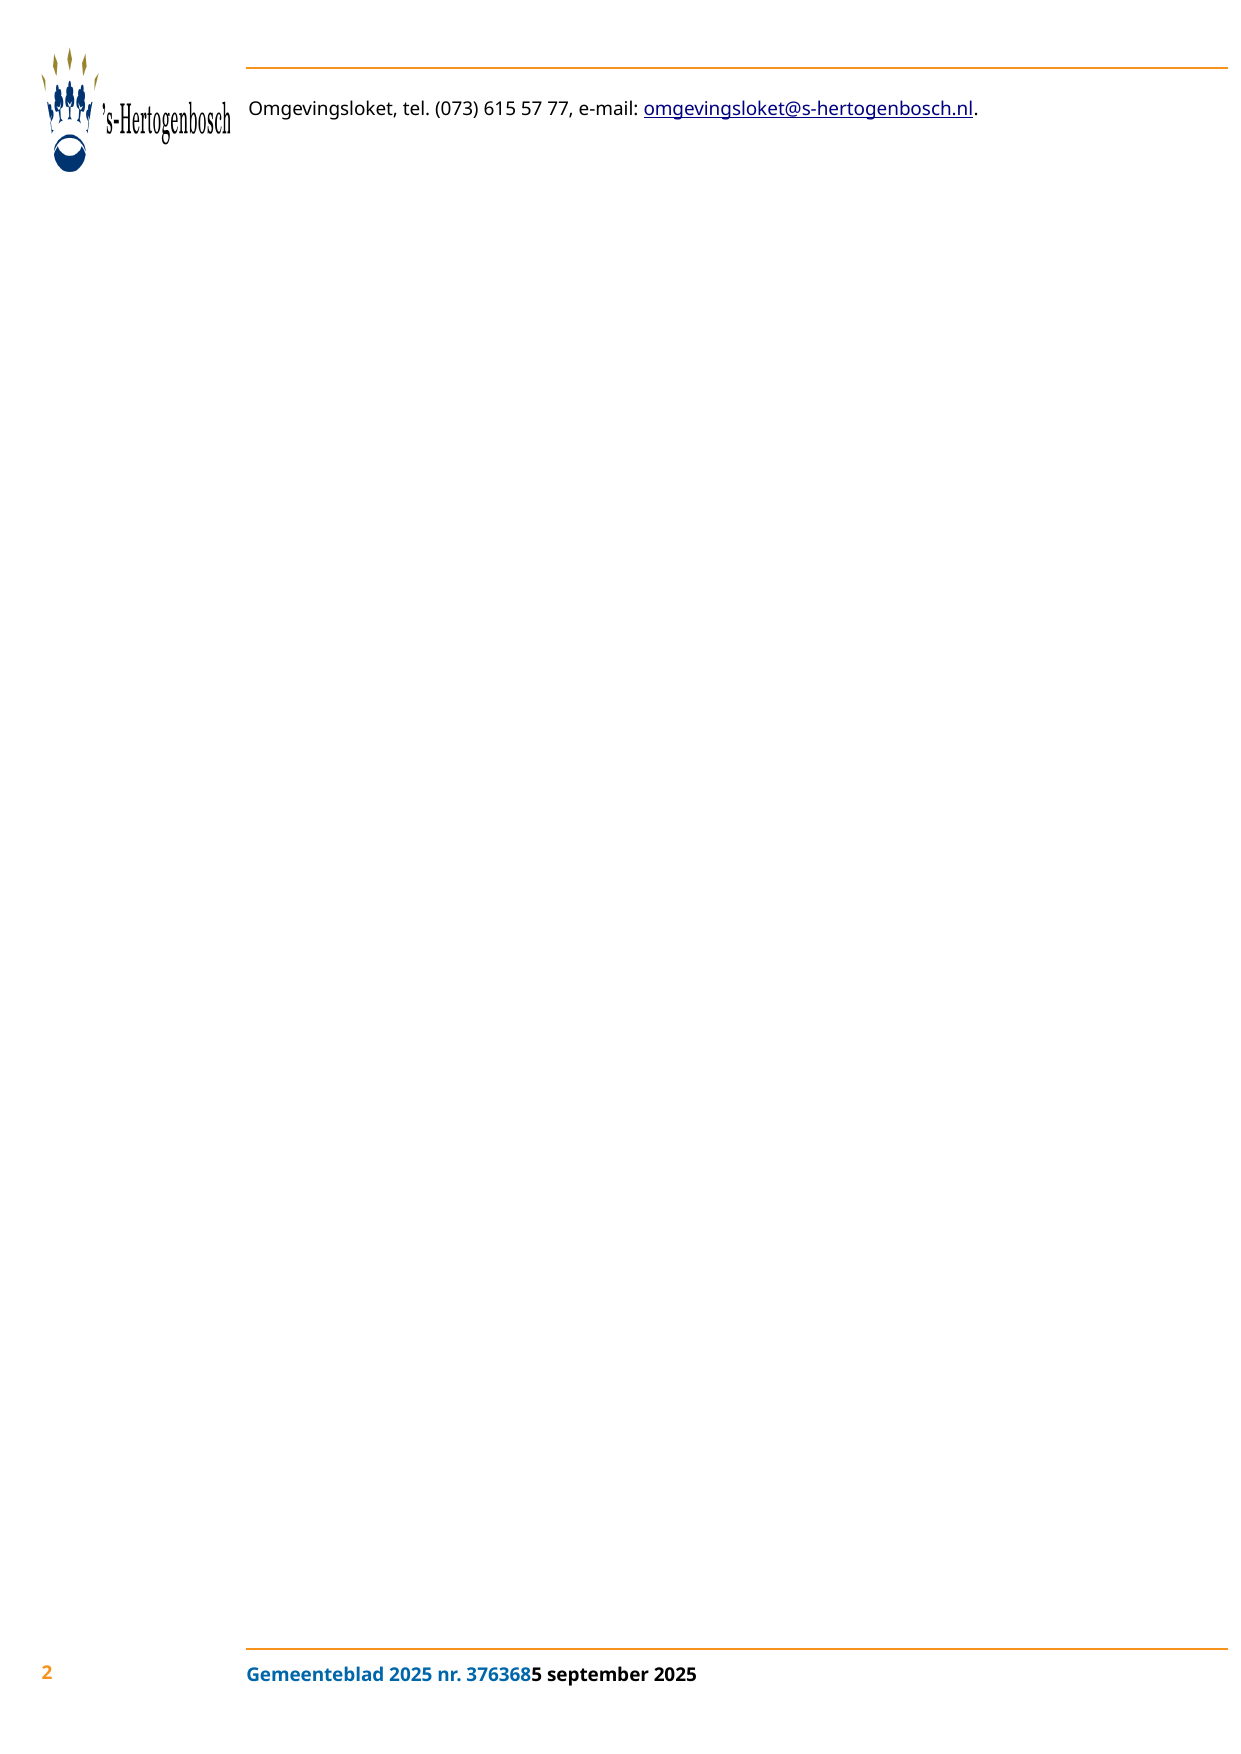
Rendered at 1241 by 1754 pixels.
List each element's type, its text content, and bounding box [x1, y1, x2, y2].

picture [41, 47, 231, 172]
text Omgevingsloket, tel. (073) 615 57 77, e-mail: omgevingsloket@s-hertogenbosch.nl. [248, 95, 1152, 121]
